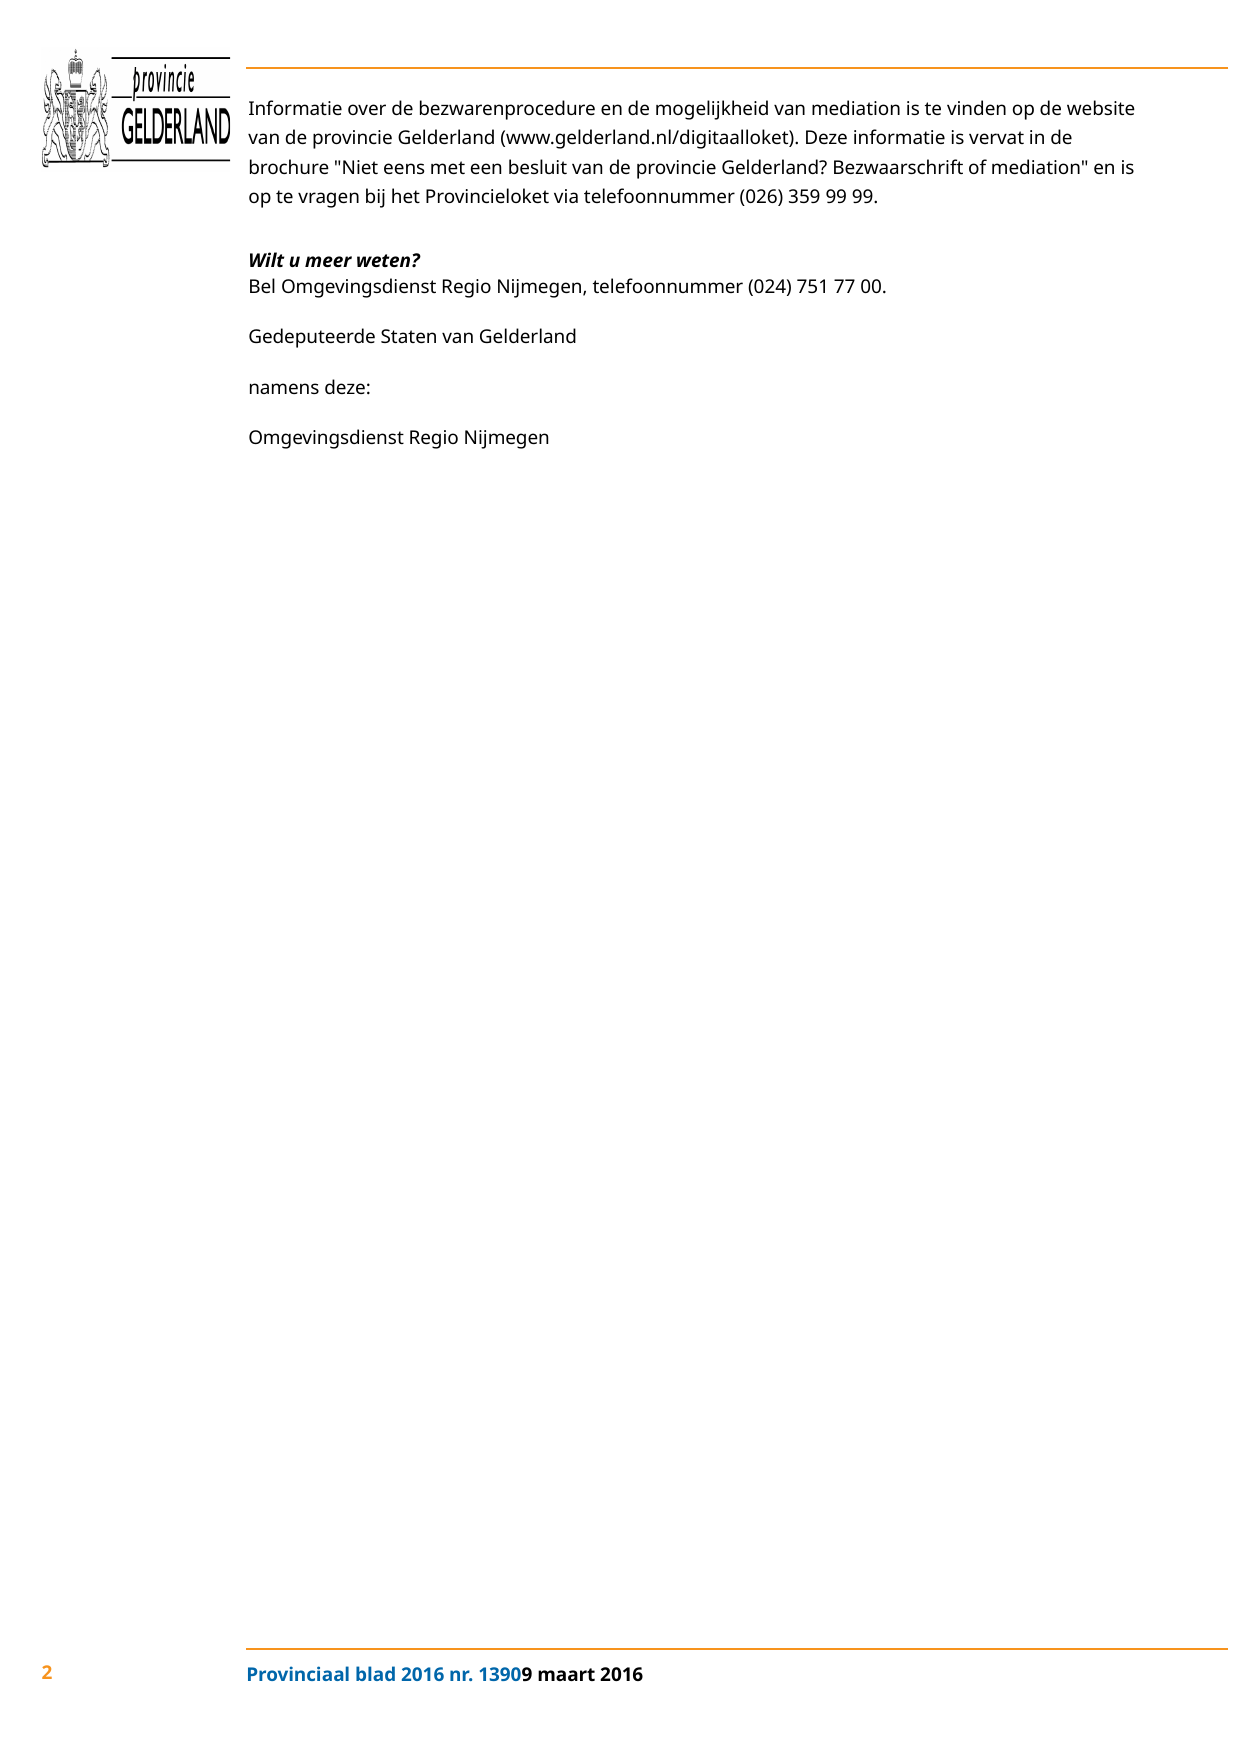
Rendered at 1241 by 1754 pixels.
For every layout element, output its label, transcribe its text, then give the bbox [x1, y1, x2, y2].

picture [41, 47, 231, 172]
text Wilt u meer weten? [248, 247, 1152, 273]
text Informatie over de bezwarenprocedure en de mogelijkheid van mediation is te vinden op de website van de provincie Gelderland (www.gelderland.nl/digitaalloket). Deze informatie is vervat in de brochure "Niet eens met een besluit van de provincie Gelderland? Bezwaarschrift of mediation" en is op te vragen bij het Provincieloket via telefoonnummer (026) 359 99 99. [248, 95, 1152, 209]
text namens deze: [248, 374, 1152, 400]
text Gedeputeerde Staten van Gelderland [248, 324, 1152, 349]
text Omgevingsdienst Regio Nijmegen [248, 424, 1152, 450]
text Bel Omgevingsdienst Regio Nijmegen, telefoonnummer (024) 751 77 00. [248, 273, 1152, 299]
